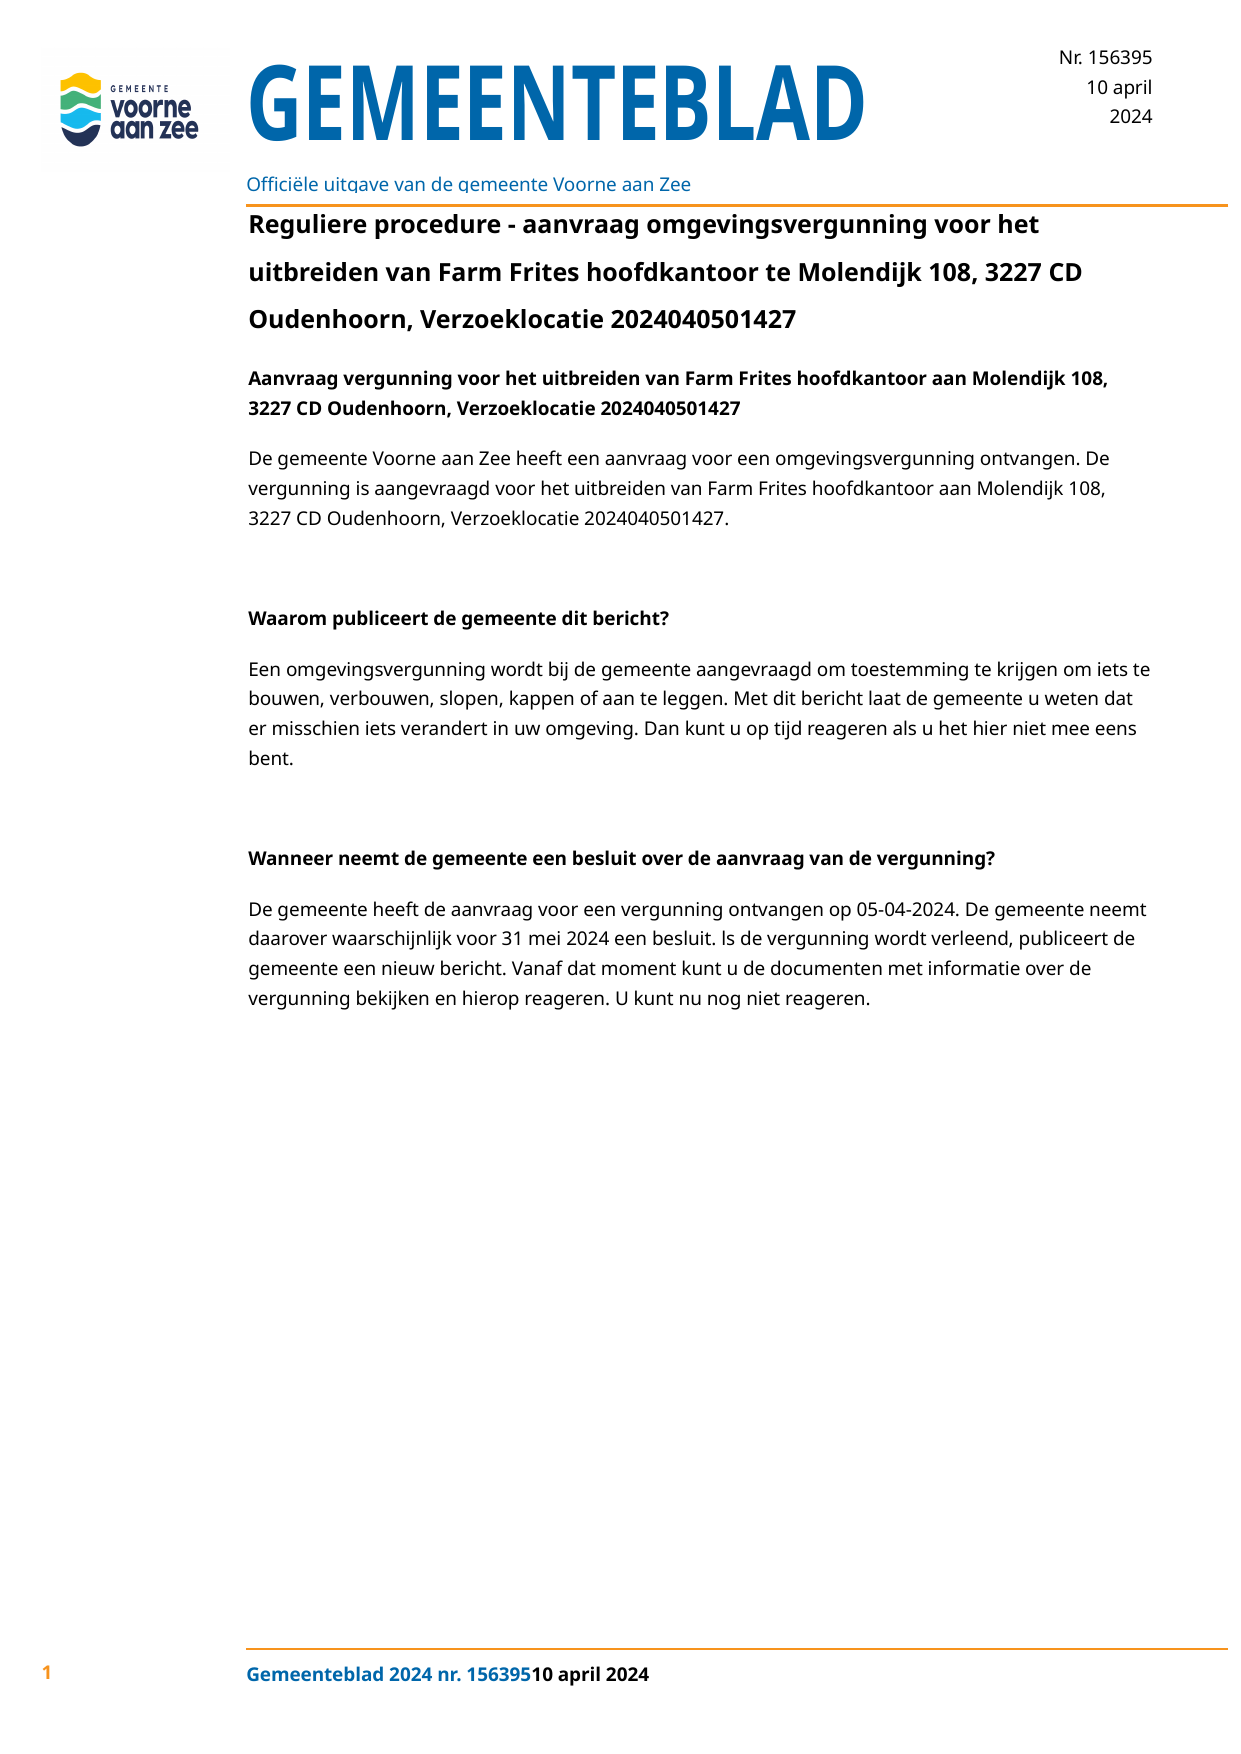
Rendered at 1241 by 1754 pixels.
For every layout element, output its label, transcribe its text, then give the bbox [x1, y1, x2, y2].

text Wanneer neemt de gemeente een besluit over de aanvraag van de vergunning? [248, 846, 1152, 871]
text Waarom publiceert de gemeente dit bericht? [248, 606, 1152, 631]
text De gemeente Voorne aan Zee heeft een aanvraag voor een omgevingsvergunning ontvangen. De vergunning is aangevraagd voor het uitbreiden van Farm Frites hoofdkantoor aan Molendijk 108, 3227 CD Oudenhoorn, Verzoeklocatie 2024040501427. [248, 446, 1152, 530]
text Reguliere procedure - aanvraag omgevingsvergunning voor het uitbreiden van Farm Frites hoofdkantoor te Molendijk 108, 3227 CD Oudenhoorn, Verzoeklocatie 2024040501427 [248, 207, 1152, 336]
picture [41, 47, 231, 172]
text Aanvraag vergunning voor het uitbreiden van Farm Frites hoofdkantoor aan Molendijk 108, 3227 CD Oudenhoorn, Verzoeklocatie 2024040501427 [248, 366, 1152, 421]
text De gemeente heeft de aanvraag voor een vergunning ontvangen op 05-04-2024. De gemeente neemt daarover waarschijnlijk voor 31 mei 2024 een besluit. ls de vergunning wordt verleend, publiceert de gemeente een nieuw bericht. Vanaf dat moment kunt u de documenten met informatie over de vergunning bekijken en hierop reageren. U kunt nu nog niet reageren. [248, 896, 1152, 1010]
text Een omgevingsvergunning wordt bij de gemeente aangevraagd om toestemming te krijgen om iets te bouwen, verbouwen, slopen, kappen of aan te leggen. Met dit bericht laat de gemeente u weten dat er misschien iets verandert in uw omgeving. Dan kunt u op tijd reageren als u het hier niet mee eens bent. [248, 656, 1152, 770]
